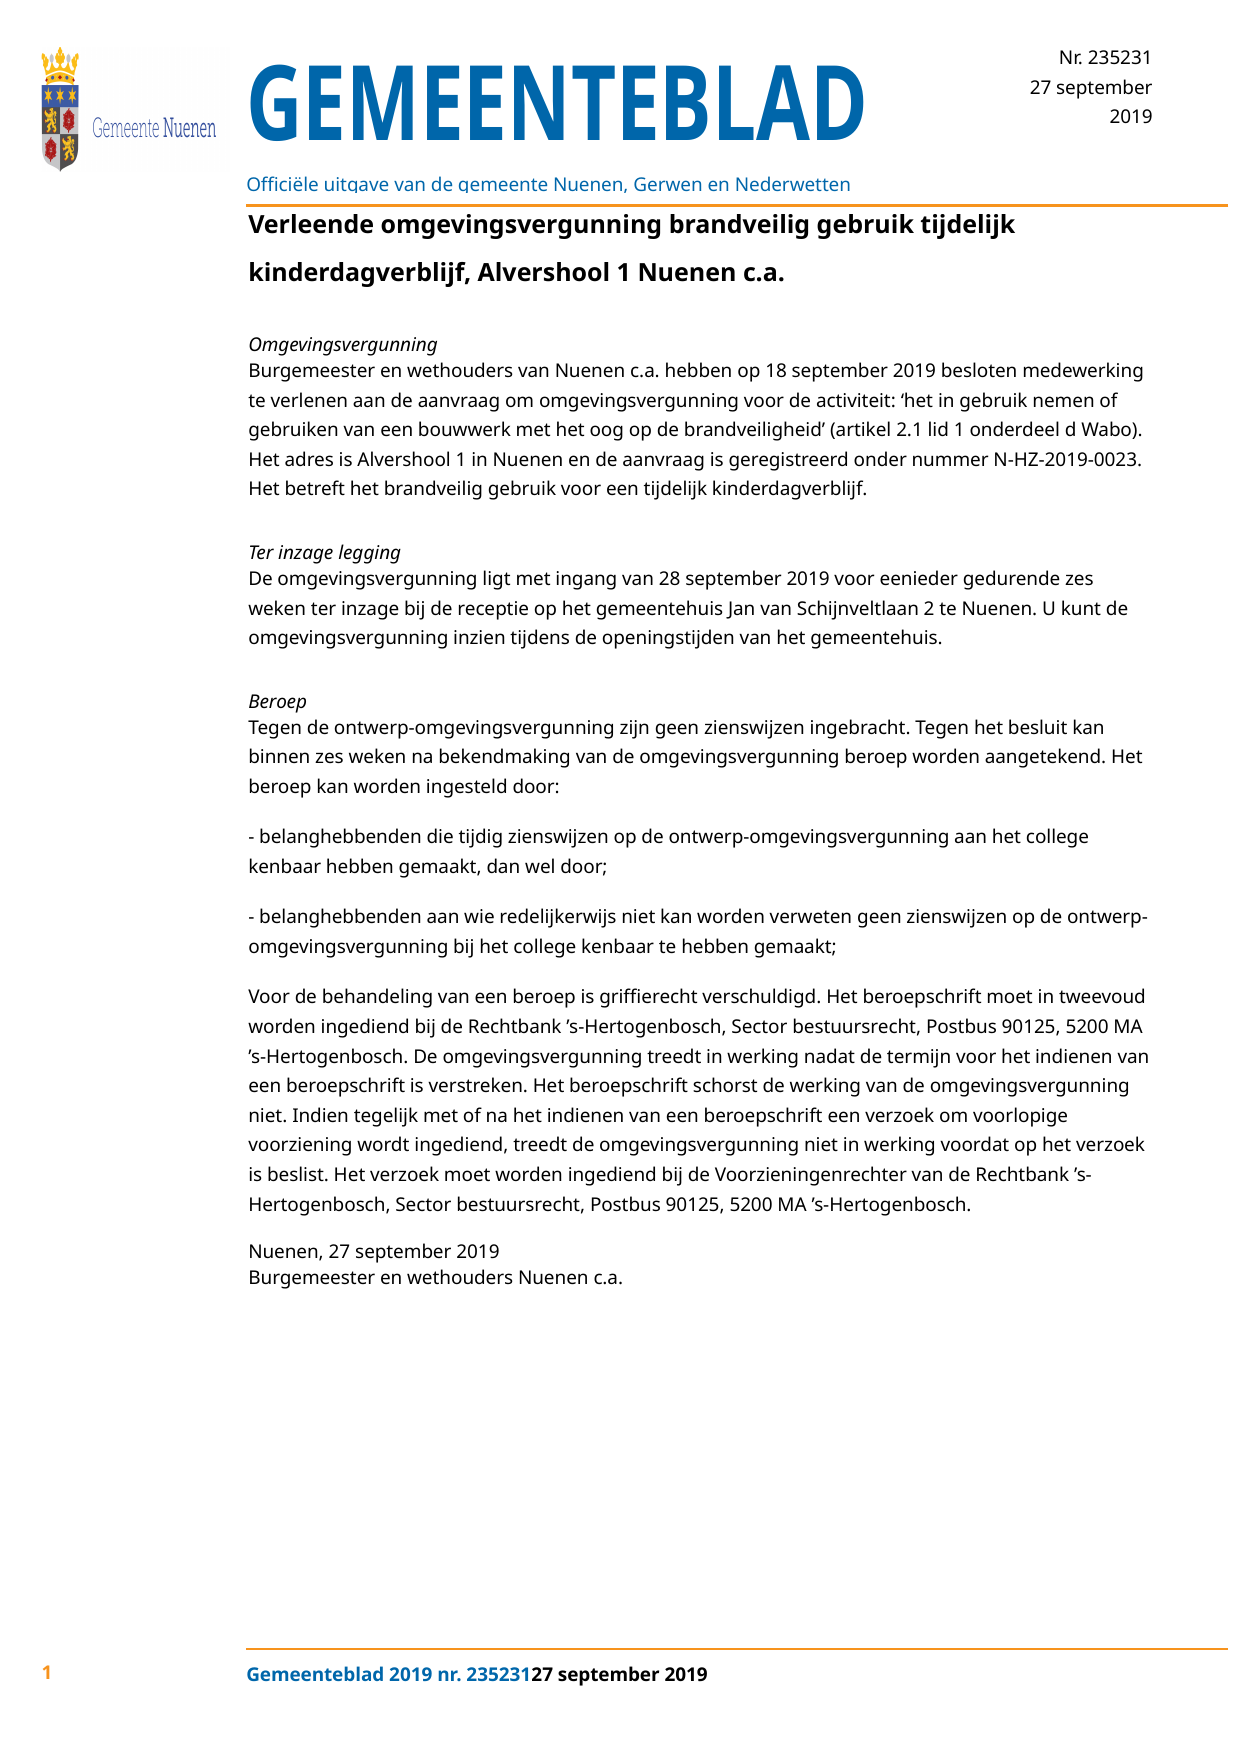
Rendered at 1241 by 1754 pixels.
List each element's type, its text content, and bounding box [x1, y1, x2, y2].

text Voor de behandeling van een beroep is griffierecht verschuldigd. Het beroepschrift moet in tweevoud worden ingediend bij de Rechtbank ’s-Hertogenbosch, Sector bestuursrecht, Postbus 90125, 5200 MA ’s-Hertogenbosch. De omgevingsvergunning treedt in werking nadat de termijn voor het indienen van een beroepschrift is verstreken. Het beroepschrift schorst de werking van de omgevingsvergunning niet. Indien tegelijk met of na het indienen van een beroepschrift een verzoek om voorlopige voorziening wordt ingediend, treedt de omgevingsvergunning niet in werking voordat op het verzoek is beslist. Het verzoek moet worden ingediend bij de Voorzieningenrechter van de Rechtbank ’s-Hertogenbosch, Sector bestuursrecht, Postbus 90125, 5200 MA ’s-Hertogenbosch. [248, 984, 1152, 1216]
picture [41, 47, 231, 172]
text Beroep [248, 688, 1152, 714]
text Burgemeester en wethouders Nuenen c.a. [248, 1264, 1152, 1290]
text - belanghebbenden aan wie redelijkerwijs niet kan worden verweten geen zienswijzen op de ontwerp-omgevingsvergunning bij het college kenbaar te hebben gemaakt; [248, 904, 1152, 959]
text Nuenen, 27 september 2019 [248, 1238, 1152, 1264]
text Ter inzage legging [248, 539, 1152, 565]
text Verleende omgevingsvergunning brandveilig gebruik tijdelijk kinderdagverblijf, Alvershool 1 Nuenen c.a. [248, 207, 1152, 288]
text - belanghebbenden die tijdig zienswijzen op de ontwerp-omgevingsvergunning aan het college kenbaar hebben gemaakt, dan wel door; [248, 824, 1152, 879]
text Tegen de ontwerp-omgevingsvergunning zijn geen zienswijzen ingebracht. Tegen het besluit kan binnen zes weken na bekendmaking van de omgevingsvergunning beroep worden aangetekend. Het beroep kan worden ingesteld door: [248, 714, 1152, 799]
text De omgevingsvergunning ligt met ingang van 28 september 2019 voor eenieder gedurende zes weken ter inzage bij de receptie op het gemeentehuis Jan van Schijnveltlaan 2 te Nuenen. U kunt de omgevingsvergunning inzien tijdens de openingstijden van het gemeentehuis. [248, 565, 1152, 650]
text Omgevingsvergunning [248, 331, 1152, 357]
text Burgemeester en wethouders van Nuenen c.a. hebben op 18 september 2019 besloten medewerking te verlenen aan de aanvraag om omgevingsvergunning voor de activiteit: ‘het in gebruik nemen of gebruiken van een bouwwerk met het oog op de brandveiligheid’ (artikel 2.1 lid 1 onderdeel d Wabo). Het adres is Alvershool 1 in Nuenen en de aanvraag is geregistreerd onder nummer N-HZ-2019-0023. Het betreft het brandveilig gebruik voor een tijdelijk kinderdagverblijf. [248, 357, 1152, 501]
